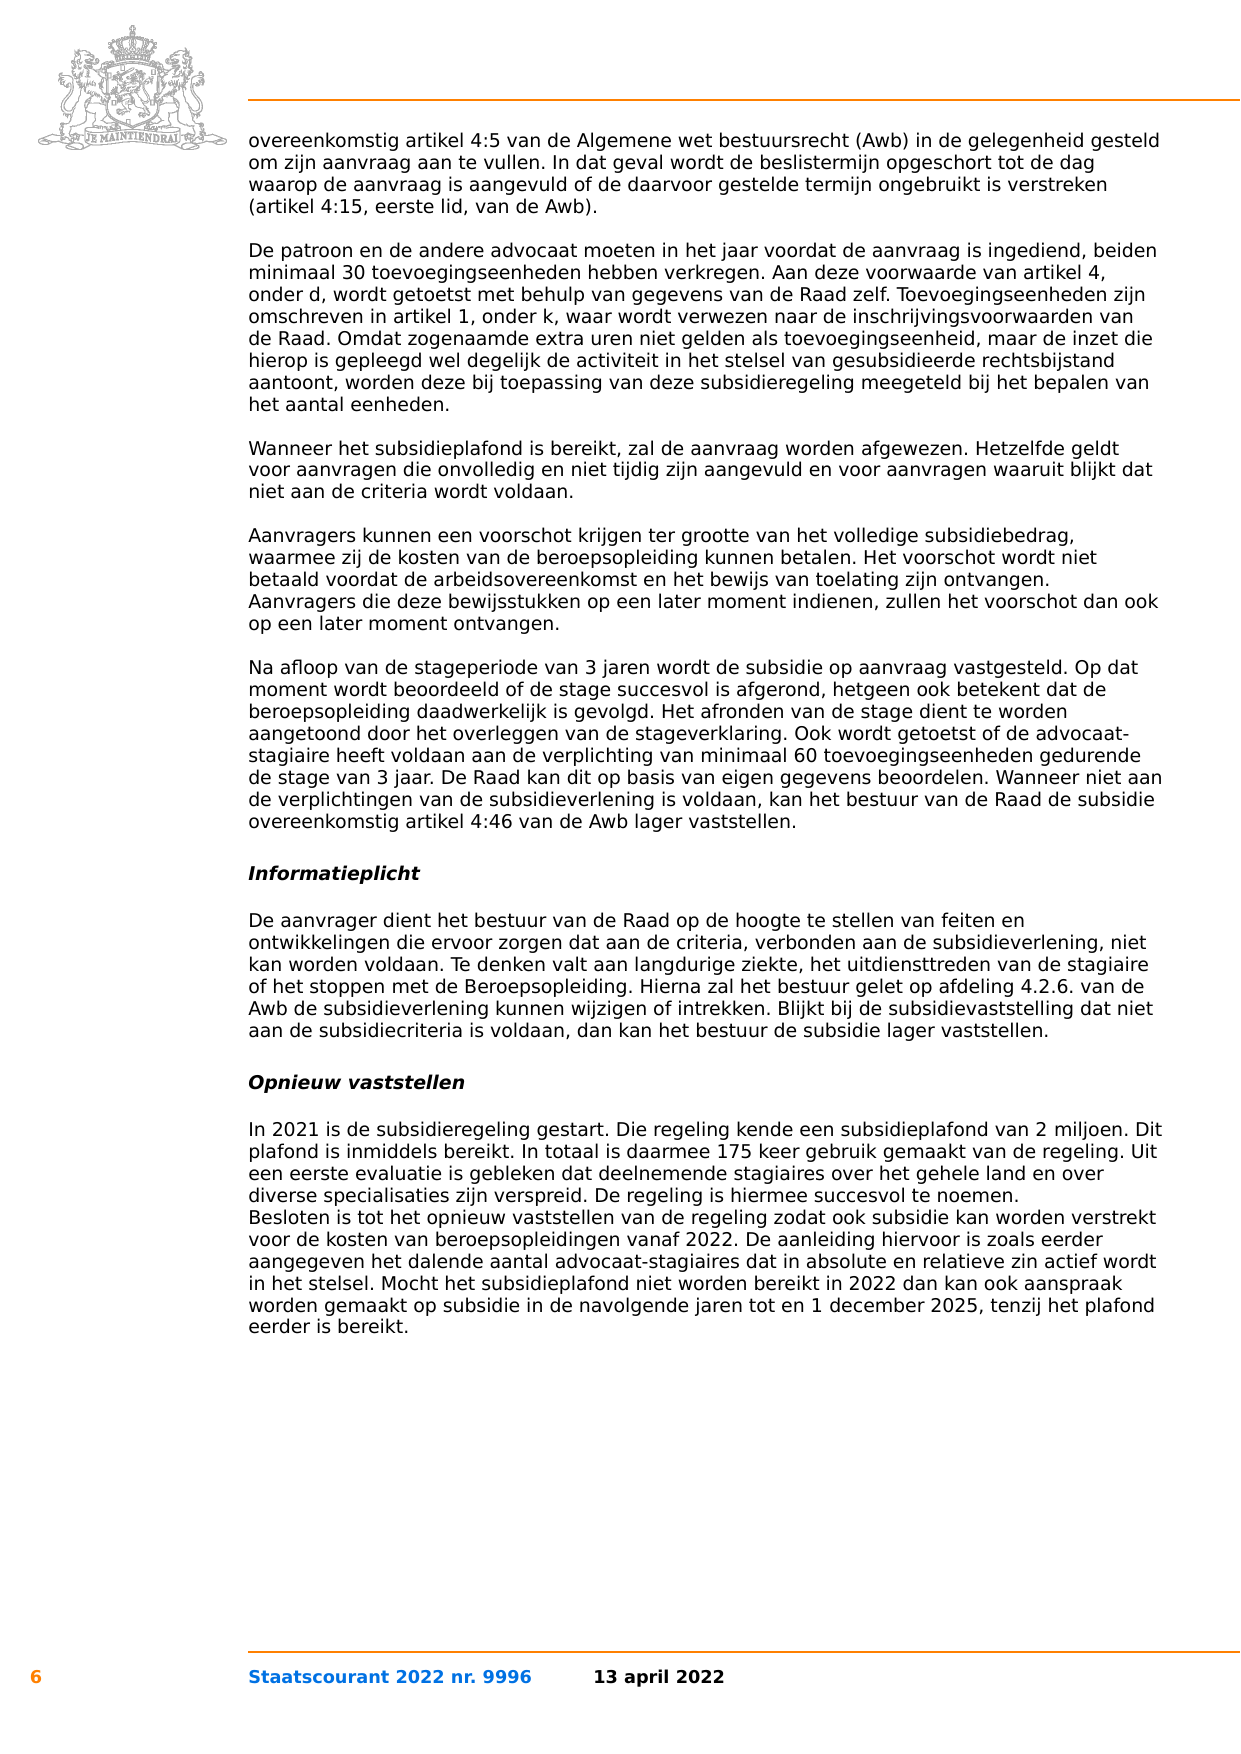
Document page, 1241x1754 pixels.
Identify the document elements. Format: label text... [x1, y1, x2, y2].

text De patroon en de andere advocaat moeten in het jaar voordat de aanvraag is ingediend, beiden minimaal 30 toevoegingseenheden hebben verkregen. Aan deze voorwaarde van artikel 4, onder d, wordt getoetst met behulp van gegevens van de Raad zelf. Toevoegingseenheden zijn omschreven in artikel 1, onder k, waar wordt verwezen naar de inschrijvingsvoorwaarden van de Raad. Omdat zogenaamde extra uren niet gelden als toevoegingseenheid, maar de inzet die hierop is gepleegd wel degelijk de activiteit in het stelsel van gesubsidieerde rechtsbijstand aantoont, worden deze bij toepassing van deze subsidieregeling meegeteld bij het bepalen van het aantal eenheden. [248, 240, 1163, 416]
text De aanvrager dient het bestuur van de Raad op de hoogte te stellen van feiten en ontwikkelingen die ervoor zorgen dat aan de criteria, verbonden aan de subsidieverlening, niet kan worden voldaan. Te denken valt aan langdurige ziekte, het uitdiensttreden van de stagiaire of het stoppen met de Beroepsopleiding. Hierna zal het bestuur gelet op afdeling 4.2.6. van de Awb de subsidieverlening kunnen wijzigen of intrekken. Blijkt bij de subsidievaststelling dat niet aan de subsidiecriteria is voldaan, dan kan het bestuur de subsidie lager vaststellen. [248, 910, 1163, 1042]
text Besloten is tot het opnieuw vaststellen van de regeling zodat ook subsidie kan worden verstrekt voor de kosten van beroepsopleidingen vanaf 2022. De aanleiding hiervoor is zoals eerder aangegeven het dalende aantal advocaat-stagiaires dat in absolute en relatieve zin actief wordt in het stelsel. Mocht het subsidieplafond niet worden bereikt in 2022 dan kan ook aanspraak worden gemaakt op subsidie in de navolgende jaren tot en 1 december 2025, tenzij het plafond eerder is bereikt. [248, 1207, 1163, 1338]
text Wanneer het subsidieplafond is bereikt, zal de aanvraag worden afgewezen. Hetzelfde geldt voor aanvragen die onvolledig en niet tijdig zijn aangevuld en voor aanvragen waaruit blijkt dat niet aan de criteria wordt voldaan. [248, 437, 1163, 503]
subtitle Opnieuw vaststellen [248, 1072, 1163, 1094]
subtitle Informatieplicht [248, 863, 1163, 885]
text In 2021 is de subsidieregeling gestart. Die regeling kende een subsidieplafond van 2 miljoen. Dit plafond is inmiddels bereikt. In totaal is daarmee 175 keer gebruik gemaakt van de regeling. Uit een eerste evaluatie is gebleken dat deelnemende stagiaires over het gehele land en over diverse specialisaties zijn verspreid. De regeling is hiermee succesvol te noemen. [248, 1119, 1163, 1207]
text overeenkomstig artikel 4:5 van de Algemene wet bestuursrecht (Awb) in de gelegenheid gesteld om zijn aanvraag aan te vullen. In dat geval wordt de beslistermijn opgeschort tot de dag waarop de aanvraag is aangevuld of de daarvoor gestelde termijn ongebruikt is verstreken (artikel 4:15, eerste lid, van de Awb). [248, 130, 1163, 218]
text Na afloop van de stageperiode van 3 jaren wordt de subsidie op aanvraag vastgesteld. Op dat moment wordt beoordeeld of de stage succesvol is afgerond, hetgeen ook betekent dat de beroepsopleiding daadwerkelijk is gevolgd. Het afronden van de stage dient te worden aangetoond door het overleggen van de stageverklaring. Ook wordt getoetst of de advocaat-stagiaire heeft voldaan aan de verplichting van minimaal 60 toevoegingseenheden gedurende de stage van 3 jaar. De Raad kan dit op basis van eigen gegevens beoordelen. Wanneer niet aan de verplichtingen van de subsidieverlening is voldaan, kan het bestuur van de Raad de subsidie overeenkomstig artikel 4:46 van de Awb lager vaststellen. [248, 657, 1163, 833]
text Aanvragers kunnen een voorschot krijgen ter grootte van het volledige subsidiebedrag, waarmee zij de kosten van de beroepsopleiding kunnen betalen. Het voorschot wordt niet betaald voordat de arbeidsovereenkomst en het bewijs van toelating zijn ontvangen. Aanvragers die deze bewijsstukken op een later moment indienen, zullen het voorschot dan ook op een later moment ontvangen. [248, 525, 1163, 635]
picture [38, 25, 227, 150]
